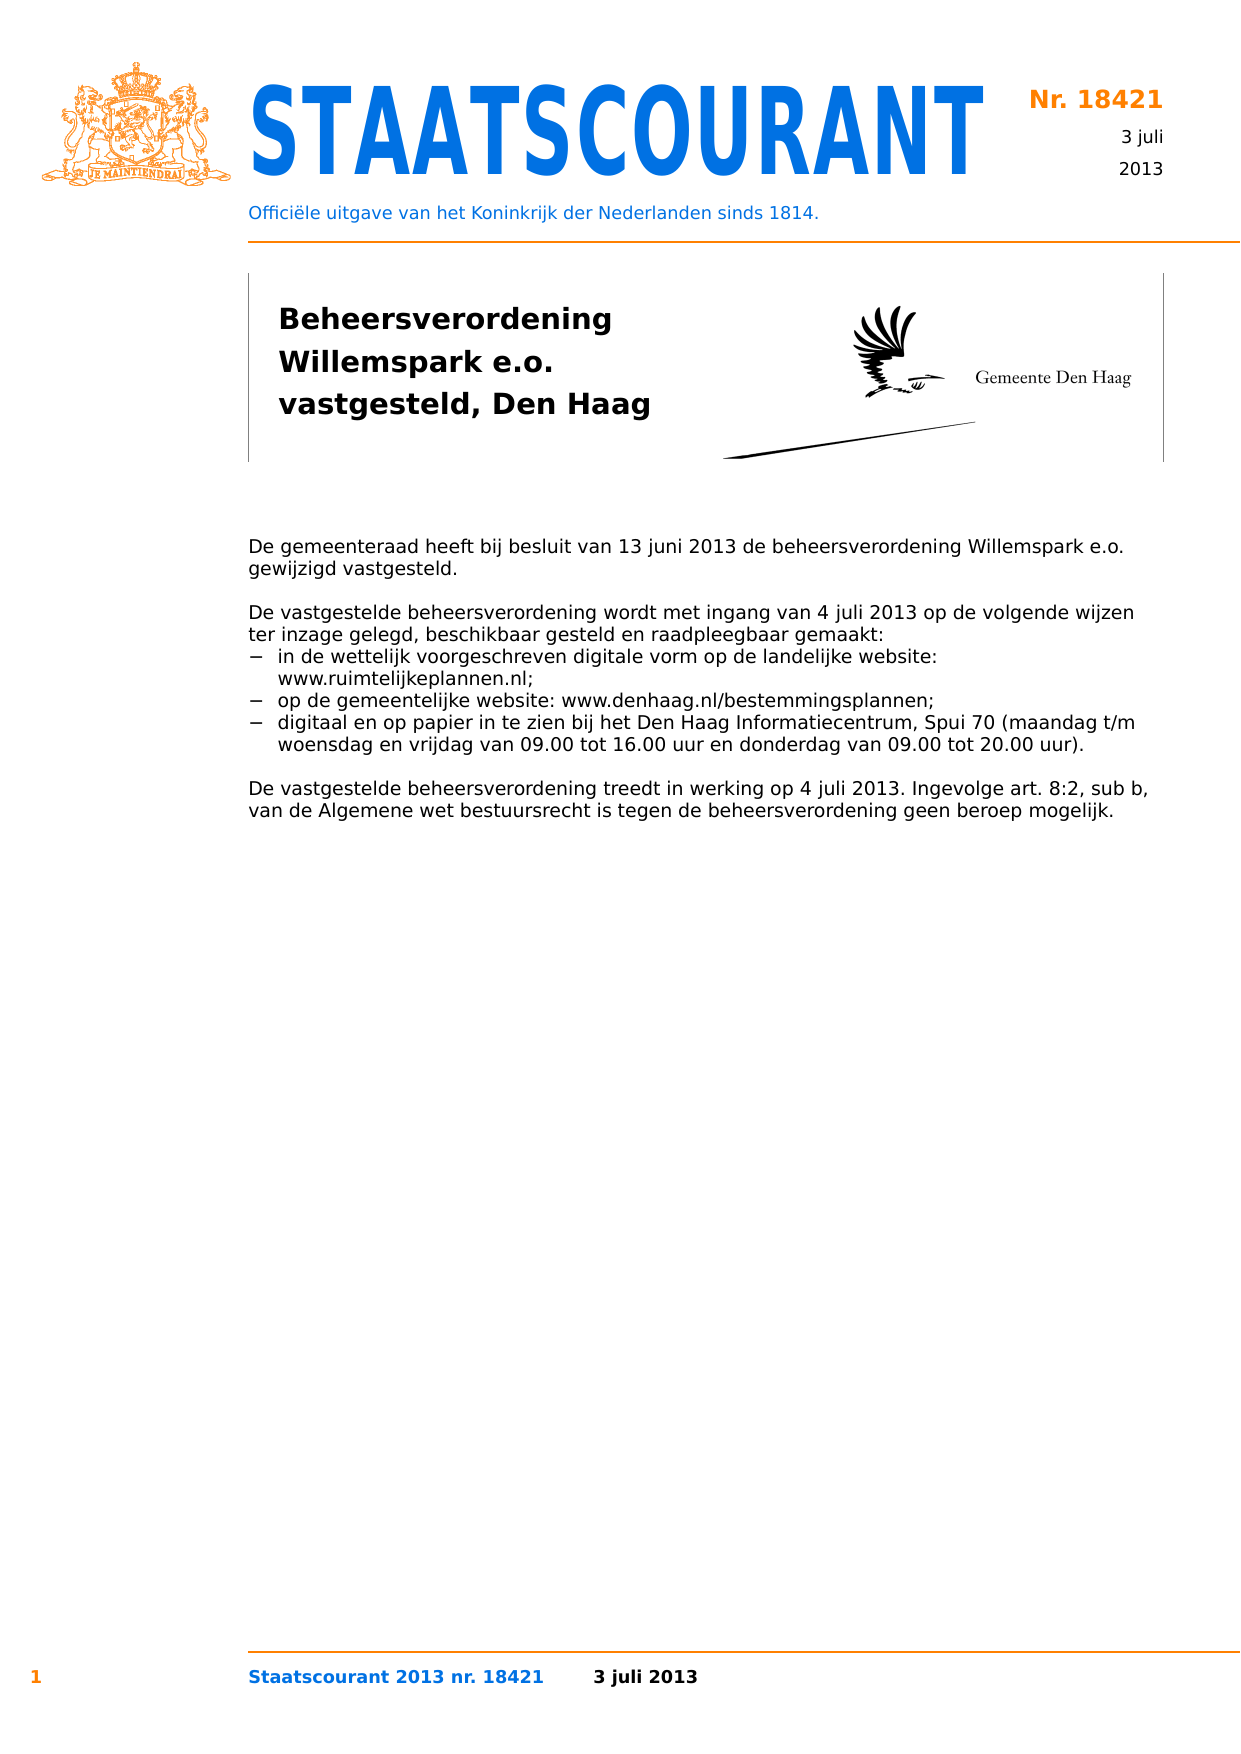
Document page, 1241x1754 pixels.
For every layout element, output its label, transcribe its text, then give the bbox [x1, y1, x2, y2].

table_header [25, 62, 248, 241]
table_header Nr. 18421 [998, 62, 1240, 121]
picture [720, 302, 1134, 462]
text De vastgestelde beheersverordening wordt met ingang van 4 juli 2013 op de volgende wijzen ter inzage gelegd, beschikbaar gesteld en raadpleegbaar gemaakt: [248, 602, 1163, 646]
table_cell Officiële uitgave van het Koninkrijk der Nederlanden sinds 1814. [248, 203, 1240, 241]
text − op de gemeentelijke website: www.denhaag.nl/bestemmingsplannen; [248, 690, 1163, 712]
table_cell 3 juli [998, 121, 1240, 153]
table_header STAATSCOURANT [248, 62, 998, 203]
table_cell 2013 [998, 153, 1240, 203]
text − in de wettelijk voorgeschreven digitale vorm op de landelijke website: www.ruimtelijkeplannen.nl; [248, 646, 1163, 690]
text De vastgestelde beheersverordening treedt in werking op 4 juli 2013. Ingevolge art. 8:2, sub b, van de Algemene wet bestuursrecht is tegen de beheersverordening geen beroep mogelijk. [248, 778, 1163, 822]
text − digitaal en op papier in te zien bij het Den Haag Informatiecentrum, Spui 70 (maandag t/m woensdag en vrijdag van 09.00 tot 16.00 uur en donderdag van 09.00 tot 20.00 uur). [248, 712, 1163, 756]
text De gemeenteraad heeft bij besluit van 13 juni 2013 de beheersverordening Willemspark e.o. gewijzigd vastgesteld. [248, 536, 1163, 580]
picture [41, 62, 231, 186]
subtitle Beheersverordening Willemspark e.o. vastgesteld, Den Haag [249, 273, 1163, 462]
